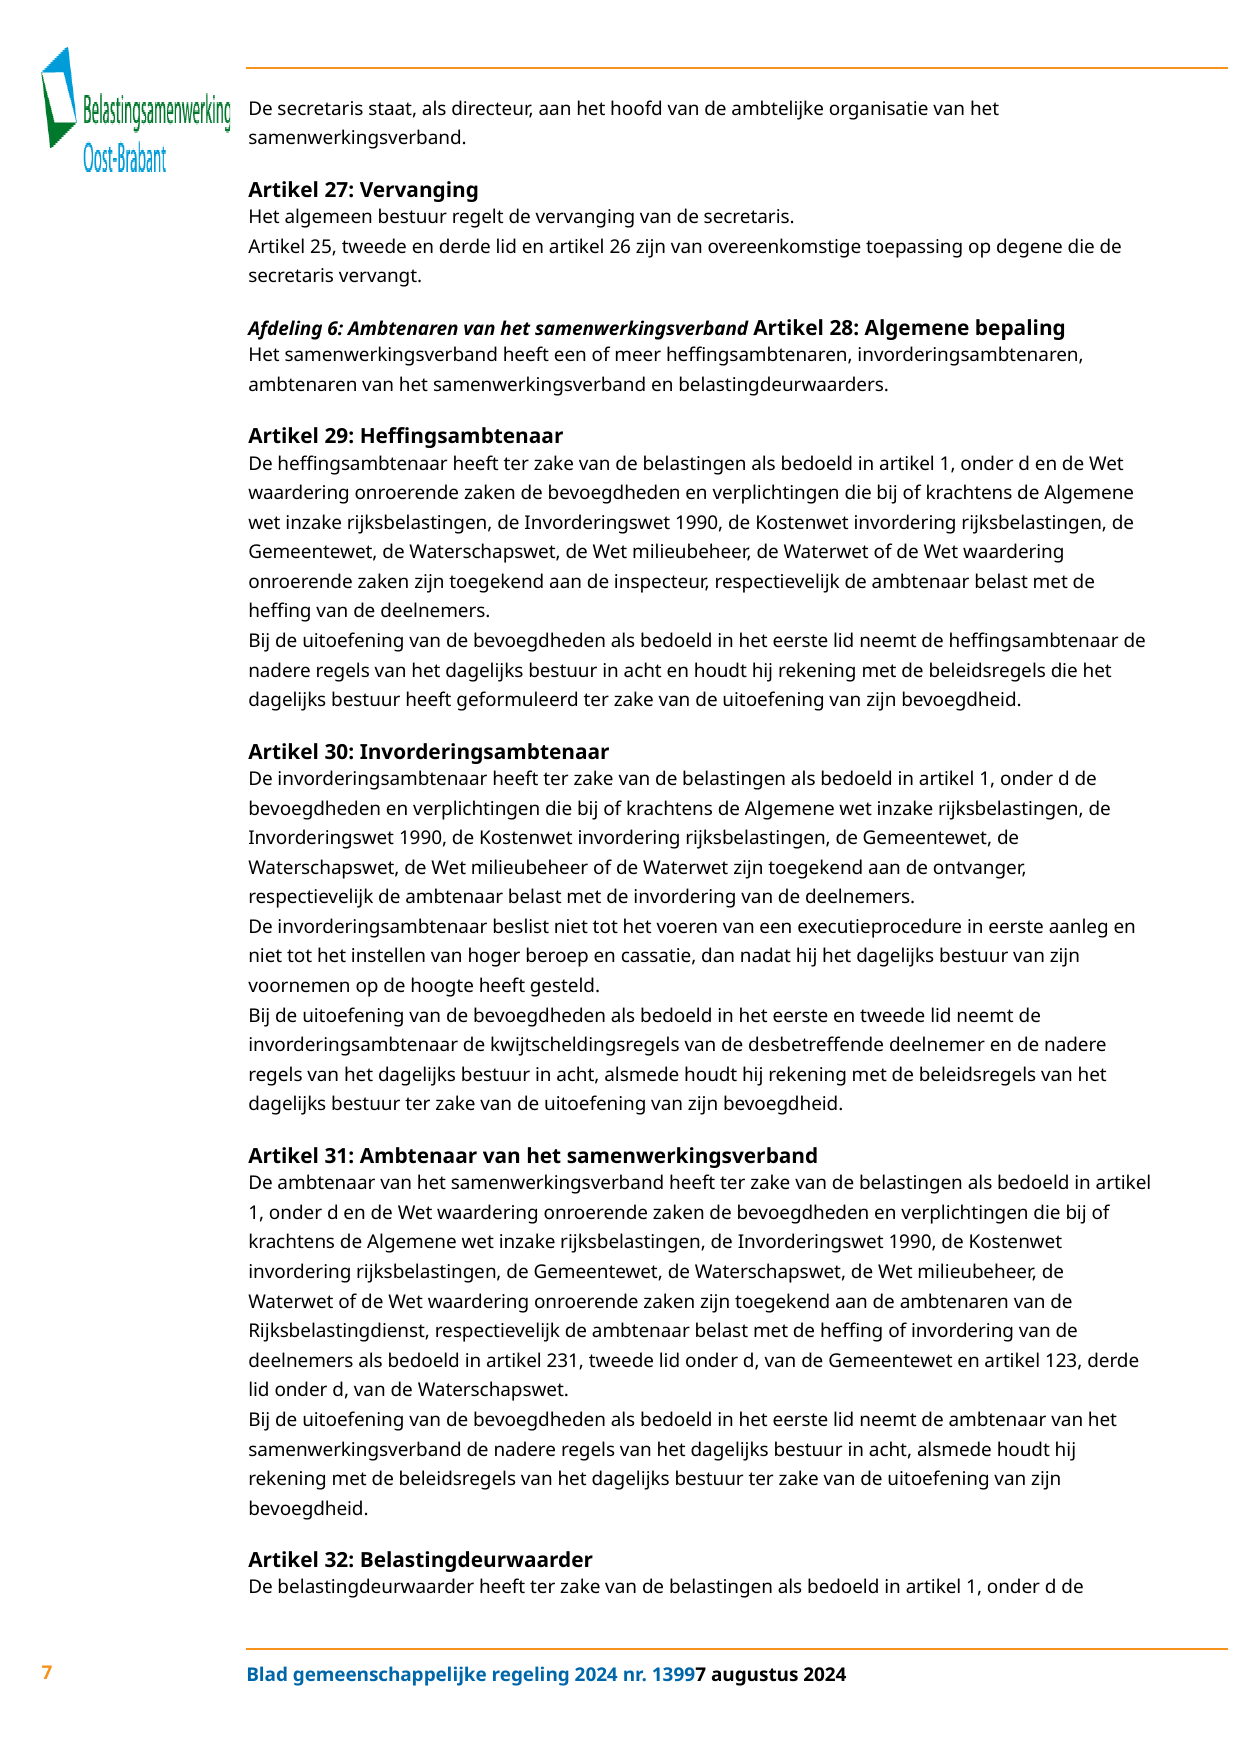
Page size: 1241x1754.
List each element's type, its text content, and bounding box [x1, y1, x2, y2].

picture [41, 47, 231, 172]
text Artikel 27: Vervanging [248, 175, 1152, 203]
text De heffingsambtenaar heeft ter zake van de belastingen als bedoeld in artikel 1, onder d en de Wet waardering onroerende zaken de bevoegdheden en verplichtingen die bij of krachtens de Algemene wet inzake rijksbelastingen, de Invorderingswet 1990, de Kostenwet invordering rijksbelastingen, de Gemeentewet, de Waterschapswet, de Wet milieubeheer, de Waterwet of de Wet waardering onroerende zaken zijn toegekend aan de inspecteur, respectievelijk de ambtenaar belast met de heffing van de deelnemers. [248, 450, 1152, 623]
text Bij de uitoefening van de bevoegdheden als bedoeld in het eerste en tweede lid neemt de invorderingsambtenaar de kwijtscheldingsregels van de desbetreffende deelnemer en de nadere regels van het dagelijks bestuur in acht, alsmede houdt hij rekening met de beleidsregels van het dagelijks bestuur ter zake van de uitoefening van zijn bevoegdheid. [248, 1002, 1152, 1116]
text Artikel 32: Belastingdeurwaarder [248, 1545, 1152, 1574]
text De secretaris staat, als directeur, aan het hoofd van de ambtelijke organisatie van het samenwerkingsverband. [248, 95, 1152, 150]
text Het samenwerkingsverband heeft een of meer heffingsambtenaren, invorderingsambtenaren, ambtenaren van het samenwerkingsverband en belastingdeurwaarders. [248, 341, 1152, 397]
text Het algemeen bestuur regelt de vervanging van de secretaris. [248, 203, 1152, 229]
picture [86, 146, 91, 169]
text Afdeling 6: Ambtenaren van het samenwerkingsverband Artikel 28: Algemene bepaling [248, 313, 1152, 341]
picture [91, 163, 96, 172]
text De invorderingsambtenaar heeft ter zake van de belastingen als bedoeld in artikel 1, onder d de bevoegdheden en verplichtingen die bij of krachtens de Algemene wet inzake rijksbelastingen, de Invorderingswet 1990, de Kostenwet invordering rijksbelastingen, de Gemeentewet, de Waterschapswet, de Wet milieubeheer of de Waterwet zijn toegekend aan de ontvanger, respectievelijk de ambtenaar belast met de invordering van de deelnemers. [248, 765, 1152, 909]
text Bij de uitoefening van de bevoegdheden als bedoeld in het eerste lid neemt de heffingsambtenaar de nadere regels van het dagelijks bestuur in acht en houdt hij rekening met de beleidsregels die het dagelijks bestuur heeft geformuleerd ter zake van de uitoefening van zijn bevoegdheid. [248, 627, 1152, 712]
picture [100, 161, 105, 172]
text Artikel 31: Ambtenaar van het samenwerkingsverband [248, 1141, 1152, 1169]
text De invorderingsambtenaar beslist niet tot het voeren van een executieprocedure in eerste aanleg en niet tot het instellen van hoger beroep en cassatie, dan nadat hij het dagelijks bestuur van zijn voornemen op de hoogte heeft gesteld. [248, 913, 1152, 998]
picture [129, 155, 134, 172]
text De belastingdeurwaarder heeft ter zake van de belastingen als bedoeld in artikel 1, onder d de [248, 1574, 1152, 1599]
text Artikel 30: Invorderingsambtenaar [248, 737, 1152, 765]
text De ambtenaar van het samenwerkingsverband heeft ter zake van de belastingen als bedoeld in artikel 1, onder d en de Wet waardering onroerende zaken de bevoegdheden en verplichtingen die bij of krachtens de Algemene wet inzake rijksbelastingen, de Invorderingswet 1990, de Kostenwet invordering rijksbelastingen, de Gemeentewet, de Waterschapswet, de Wet milieubeheer, de Waterwet of de Wet waardering onroerende zaken zijn toegekend aan de ambtenaren van de Rijksbelastingdienst, respectievelijk de ambtenaar belast met de heffing of invordering van de deelnemers als bedoeld in artikel 231, tweede lid onder d, van de Gemeentewet en artikel 123, derde lid onder d, van de Waterschapswet. [248, 1169, 1152, 1402]
text Artikel 29: Heffingsambtenaar [248, 421, 1152, 450]
text Bij de uitoefening van de bevoegdheden als bedoeld in het eerste lid neemt de ambtenaar van het samenwerkingsverband de nadere regels van het dagelijks bestuur in acht, alsmede houdt hij rekening met de beleidsregels van het dagelijks bestuur ter zake van de uitoefening van zijn bevoegdheid. [248, 1406, 1152, 1521]
text Artikel 25, tweede en derde lid en artikel 26 zijn van overeenkomstige toepassing op degene die de secretaris vervangt. [248, 233, 1152, 288]
